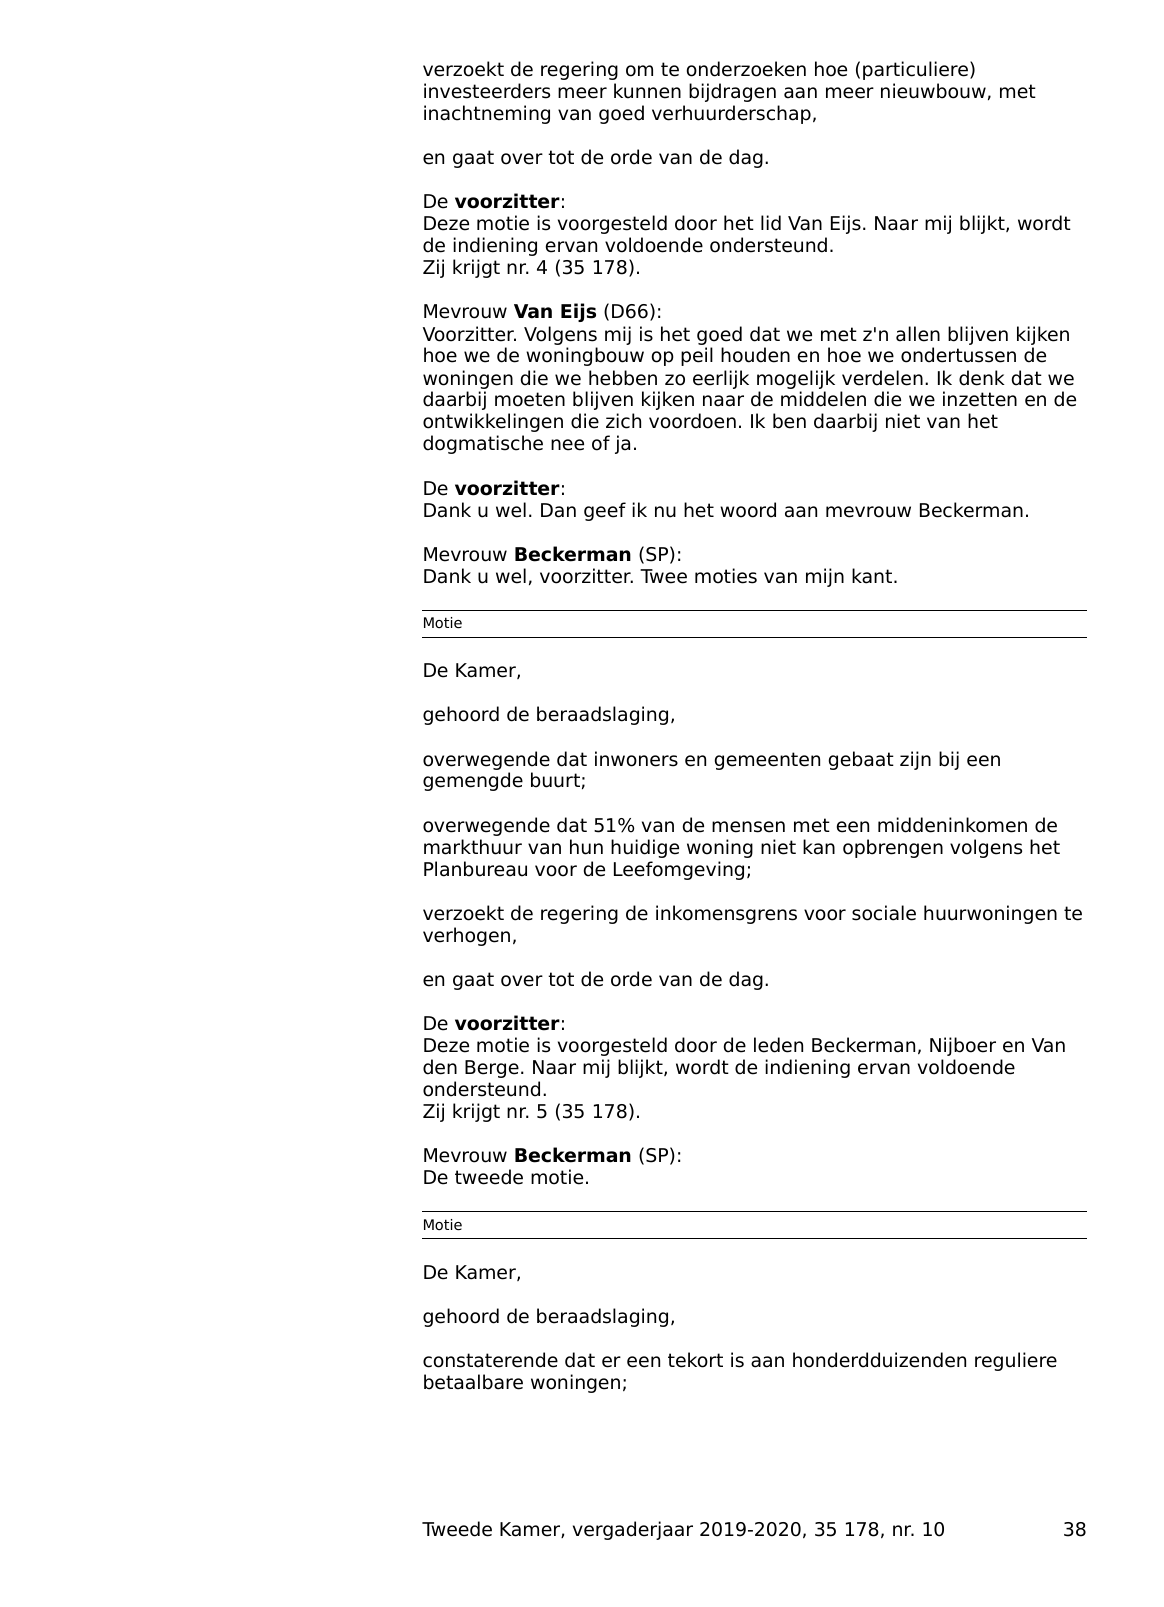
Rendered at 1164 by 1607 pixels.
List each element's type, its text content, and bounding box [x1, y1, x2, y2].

text verzoekt de regering om te onderzoeken hoe (particuliere) investeerders meer kunnen bijdragen aan meer nieuwbouw, met inachtneming van goed verhuurderschap, [422, 59, 1087, 125]
text De voorzitter: [422, 1013, 1087, 1035]
text Mevrouw Beckerman (SP): [422, 1145, 1087, 1167]
text De Kamer, [422, 1262, 1087, 1283]
text De tweede motie. [422, 1167, 1087, 1189]
text Deze motie is voorgesteld door het lid Van Eijs. Naar mij blijkt, wordt de indiening ervan voldoende ondersteund. [422, 213, 1087, 257]
text Voorzitter. Volgens mij is het goed dat we met z'n allen blijven kijken hoe we de woningbouw op peil houden en hoe we ondertussen de woningen die we hebben zo eerlijk mogelijk verdelen. Ik denk dat we daarbij moeten blijven kijken naar de middelen die we inzetten en de ontwikkelingen die zich voordoen. Ik ben daarbij niet van het dogmatische nee of ja. [422, 323, 1087, 455]
text verzoekt de regering de inkomensgrens voor sociale huurwoningen te verhogen, [422, 903, 1087, 947]
text Dank u wel. Dan geef ik nu het woord aan mevrouw Beckerman. [422, 499, 1087, 521]
text De voorzitter: [422, 191, 1087, 213]
text Zij krijgt nr. 4 (35 178). [422, 257, 1087, 279]
table_header Motie [422, 1212, 1087, 1238]
text Mevrouw Beckerman (SP): [422, 544, 1087, 566]
table_header Motie [422, 611, 1087, 637]
text overwegende dat inwoners en gemeenten gebaat zijn bij een gemengde buurt; [422, 748, 1087, 792]
text Zij krijgt nr. 5 (35 178). [422, 1101, 1087, 1123]
text De voorzitter: [422, 477, 1087, 499]
text gehoord de beraadslaging, [422, 704, 1087, 726]
text en gaat over tot de orde van de dag. [422, 969, 1087, 991]
text en gaat over tot de orde van de dag. [422, 147, 1087, 169]
text Mevrouw Van Eijs (D66): [422, 301, 1087, 323]
text De Kamer, [422, 660, 1087, 682]
text gehoord de beraadslaging, [422, 1306, 1087, 1328]
text constaterende dat er een tekort is aan honderdduizenden reguliere betaalbare woningen; [422, 1350, 1087, 1394]
text Dank u wel, voorzitter. Twee moties van mijn kant. [422, 566, 1087, 588]
text Deze motie is voorgesteld door de leden Beckerman, Nijboer en Van den Berge. Naar mij blijkt, wordt de indiening ervan voldoende ondersteund. [422, 1035, 1087, 1101]
text overwegende dat 51% van de mensen met een middeninkomen de markthuur van hun huidige woning niet kan opbrengen volgens het Planbureau voor de Leefomgeving; [422, 814, 1087, 881]
